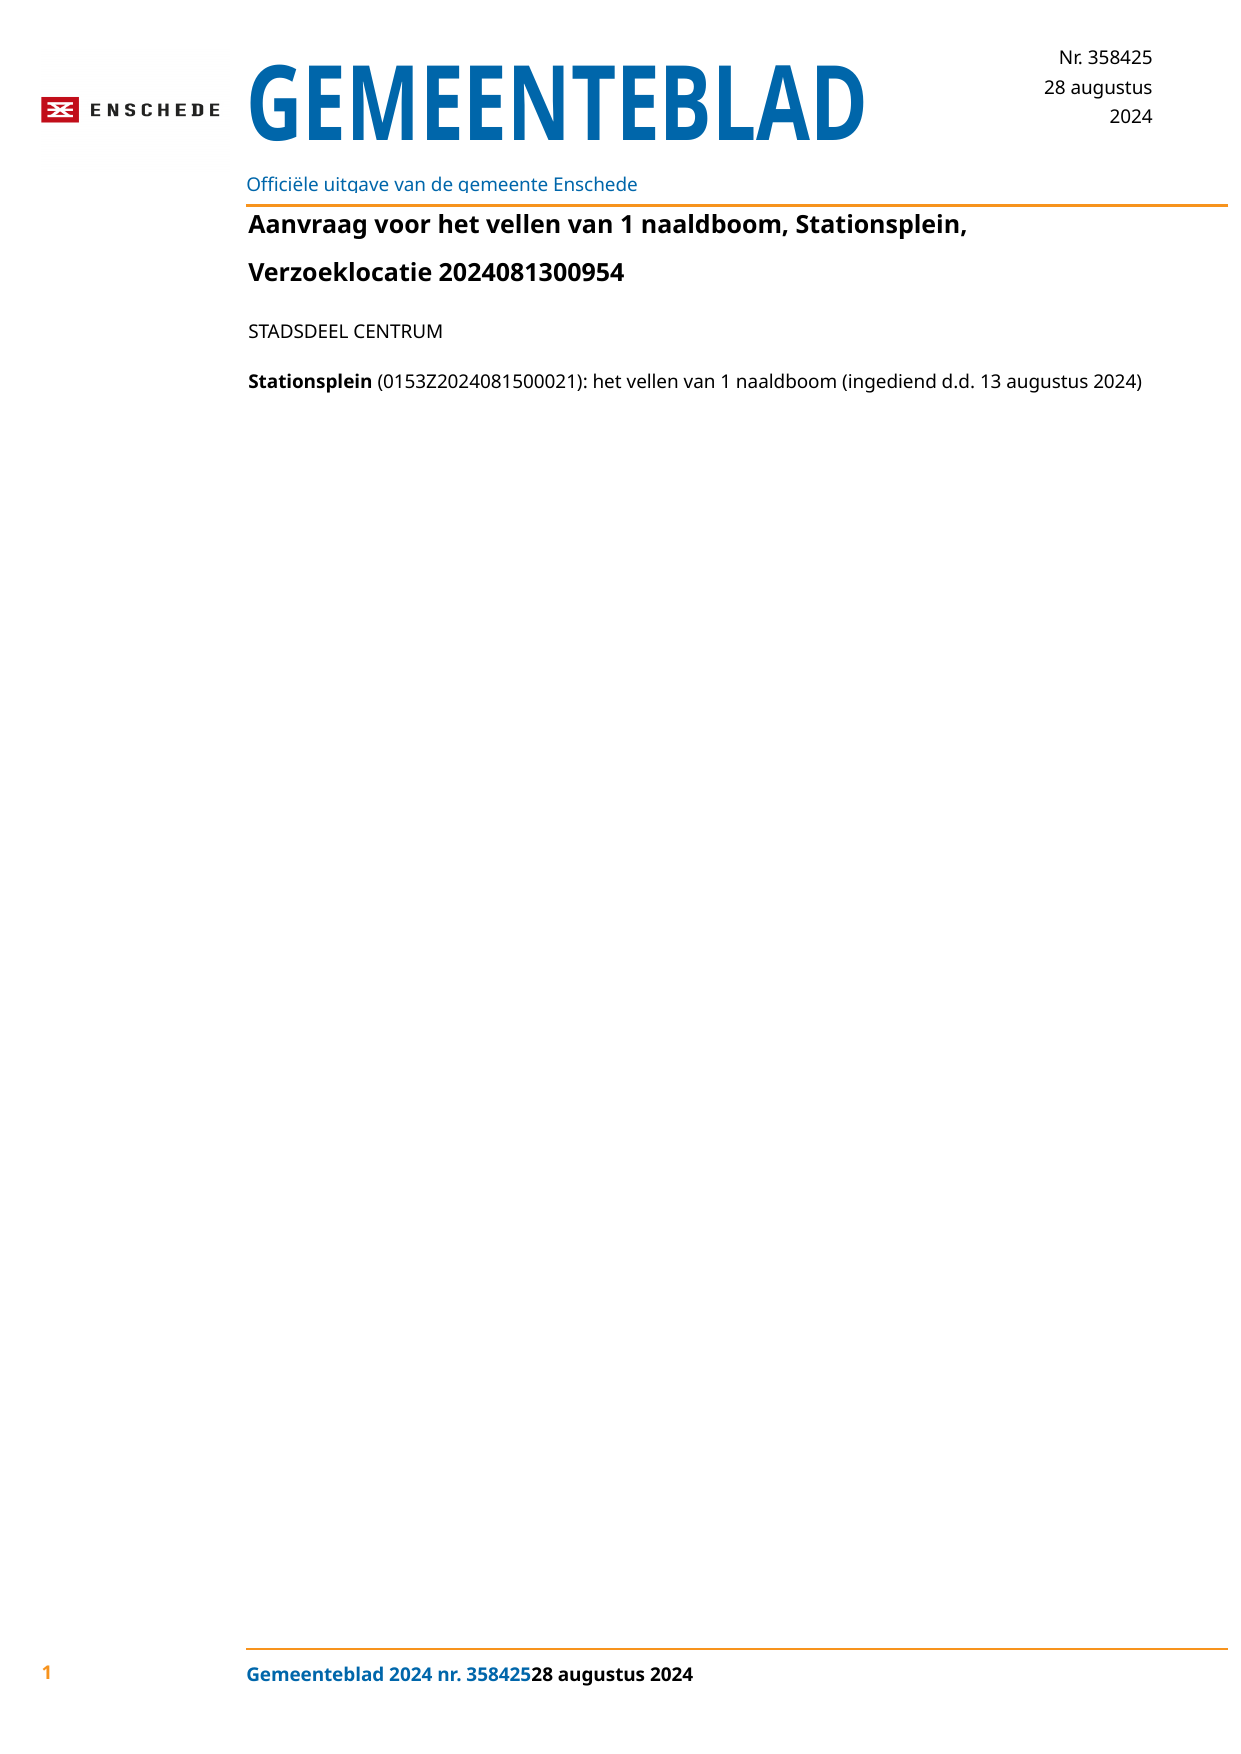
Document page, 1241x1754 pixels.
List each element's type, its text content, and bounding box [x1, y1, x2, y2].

picture [41, 47, 231, 172]
text Aanvraag voor het vellen van 1 naaldboom, Stationsplein, Verzoeklocatie 2024081300954 [248, 207, 1152, 288]
text STADSDEEL CENTRUM [248, 318, 1152, 344]
text Stationsplein (0153Z2024081500021): het vellen van 1 naaldboom (ingediend d.d. 13 augustus 2024) [248, 368, 1152, 394]
